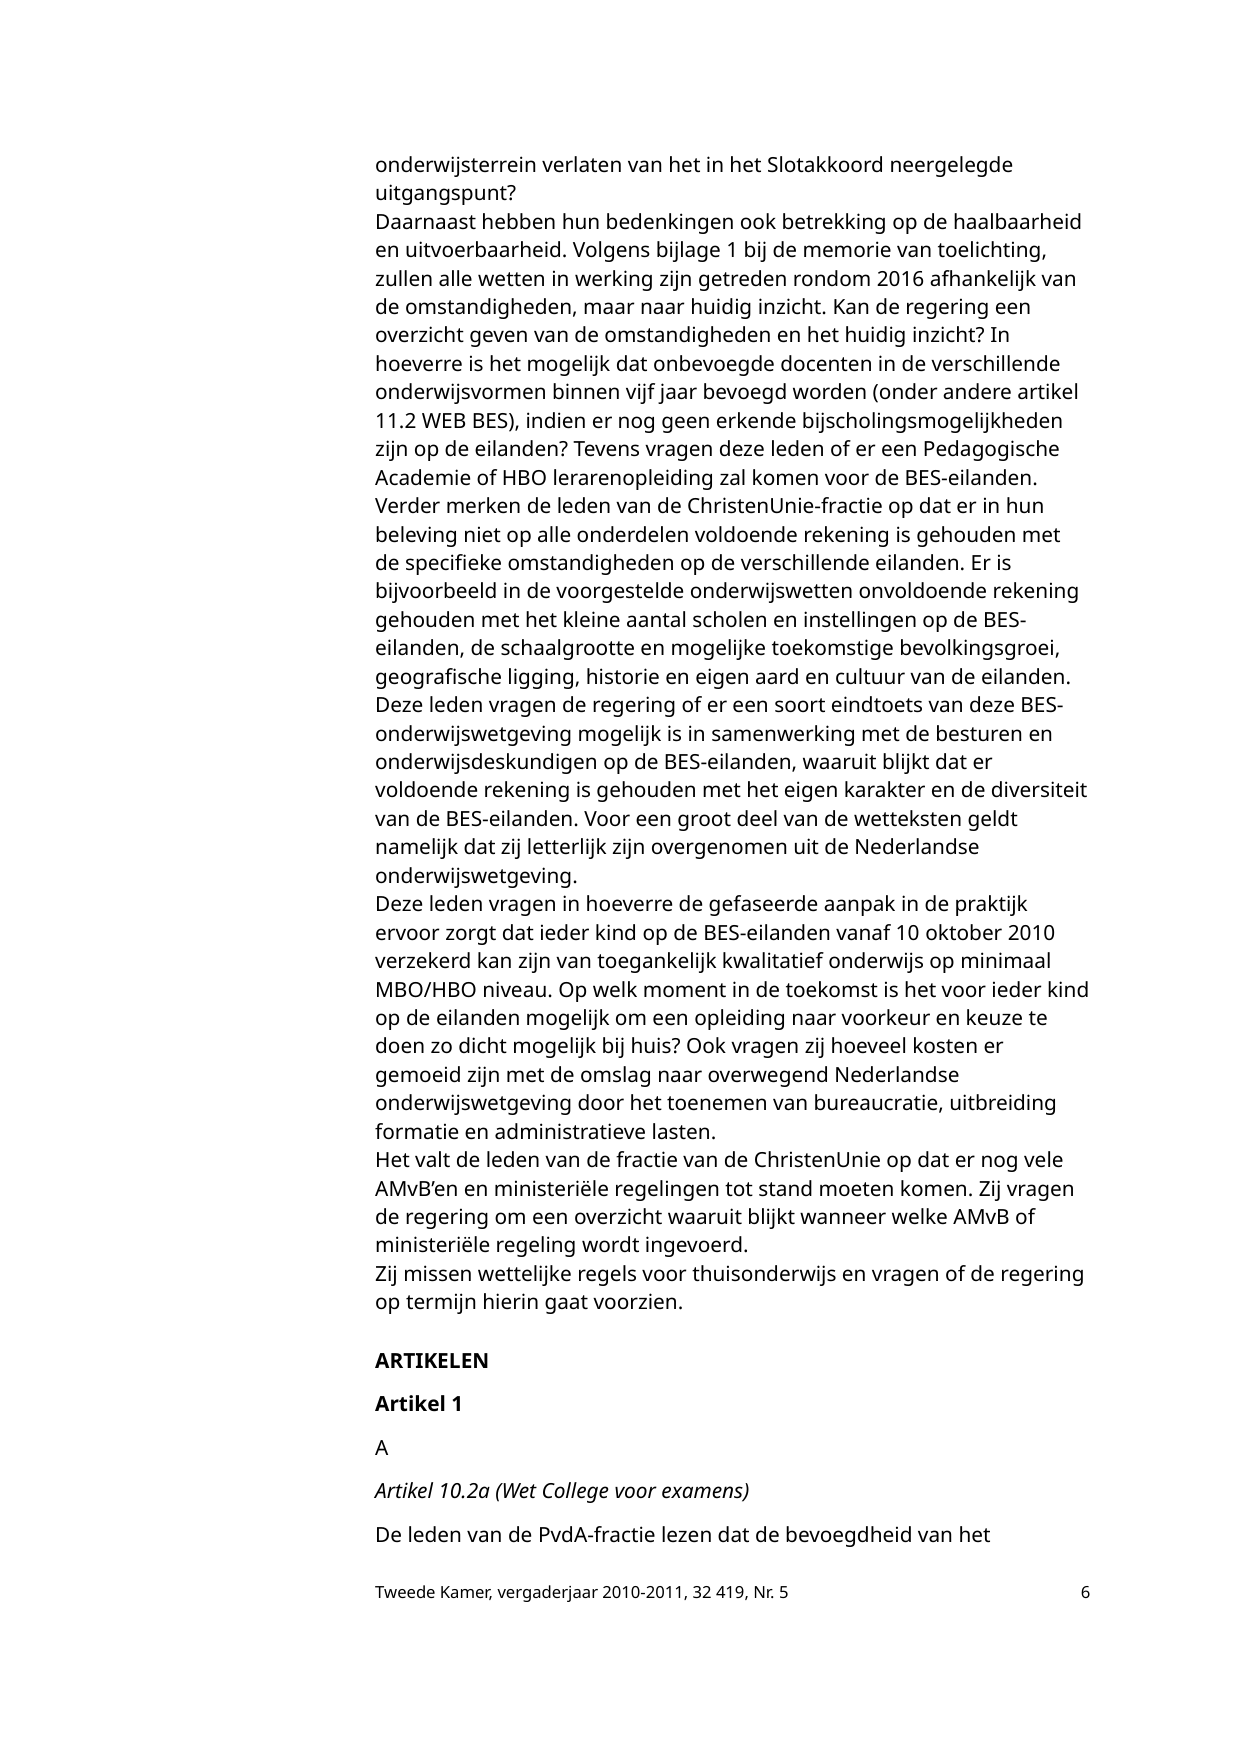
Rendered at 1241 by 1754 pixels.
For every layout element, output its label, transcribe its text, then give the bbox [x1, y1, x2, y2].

text Verder merken de leden van de ChristenUnie-fractie op dat er in hun beleving niet op alle onderdelen voldoende rekening is gehouden met de specifieke omstandigheden op de verschillende eilanden. Er is bijvoorbeeld in de voorgestelde onderwijswetten onvoldoende rekening gehouden met het kleine aantal scholen en instellingen op de BES-eilanden, de schaalgrootte en mogelijke toekomstige bevolkingsgroei, geografische ligging, historie en eigen aard en cultuur van de eilanden. Deze leden vragen de regering of er een soort eindtoets van deze BES-onderwijswetgeving mogelijk is in samenwerking met de besturen en onderwijsdeskundigen op de BES-eilanden, waaruit blijkt dat er voldoende rekening is gehouden met het eigen karakter en de diversiteit van de BES-eilanden. Voor een groot deel van de wetteksten geldt namelijk dat zij letterlijk zijn overgenomen uit de Nederlandse onderwijswetgeving. [375, 491, 1090, 889]
text ARTIKELEN [375, 1346, 1090, 1374]
text Deze leden vragen in hoeverre de gefaseerde aanpak in de praktijk ervoor zorgt dat ieder kind op de BES-eilanden vanaf 10 oktober 2010 verzekerd kan zijn van toegankelijk kwalitatief onderwijs op minimaal MBO/HBO niveau. Op welk moment in de toekomst is het voor ieder kind op de eilanden mogelijk om een opleiding naar voorkeur en keuze te doen zo dicht mogelijk bij huis? Ook vragen zij hoeveel kosten er gemoeid zijn met de omslag naar overwegend Nederlandse onderwijswetgeving door het toenemen van bureaucratie, uitbreiding formatie en administratieve lasten. [375, 889, 1090, 1145]
text Artikel 1 [375, 1389, 1090, 1418]
text De leden van de PvdA-fractie lezen dat de bevoegdheid van het [375, 1520, 1090, 1548]
text Zij missen wettelijke regels voor thuisonderwijs en vragen of de regering op termijn hierin gaat voorzien. [375, 1259, 1090, 1316]
text A [375, 1433, 1090, 1461]
text Artikel 10.2a (Wet College voor examens) [375, 1476, 1090, 1505]
text onderwijsterrein verlaten van het in het Slotakkoord neergelegde uitgangspunt? [375, 150, 1090, 207]
text Het valt de leden van de fractie van de ChristenUnie op dat er nog vele AMvB’en en ministeriële regelingen tot stand moeten komen. Zij vragen de regering om een overzicht waaruit blijkt wanneer welke AMvB of ministeriële regeling wordt ingevoerd. [375, 1145, 1090, 1259]
text Daarnaast hebben hun bedenkingen ook betrekking op de haalbaarheid en uitvoerbaarheid. Volgens bijlage 1 bij de memorie van toelichting, zullen alle wetten in werking zijn getreden rondom 2016 afhankelijk van de omstandigheden, maar naar huidig inzicht. Kan de regering een overzicht geven van de omstandigheden en het huidig inzicht? In hoeverre is het mogelijk dat onbevoegde docenten in de verschillende onderwijsvormen binnen vijf jaar bevoegd worden (onder andere artikel 11.2 WEB BES), indien er nog geen erkende bijscholingsmogelijkheden zijn op de eilanden? Tevens vragen deze leden of er een Pedagogische Academie of HBO lerarenopleiding zal komen voor de BES-eilanden. [375, 207, 1090, 491]
